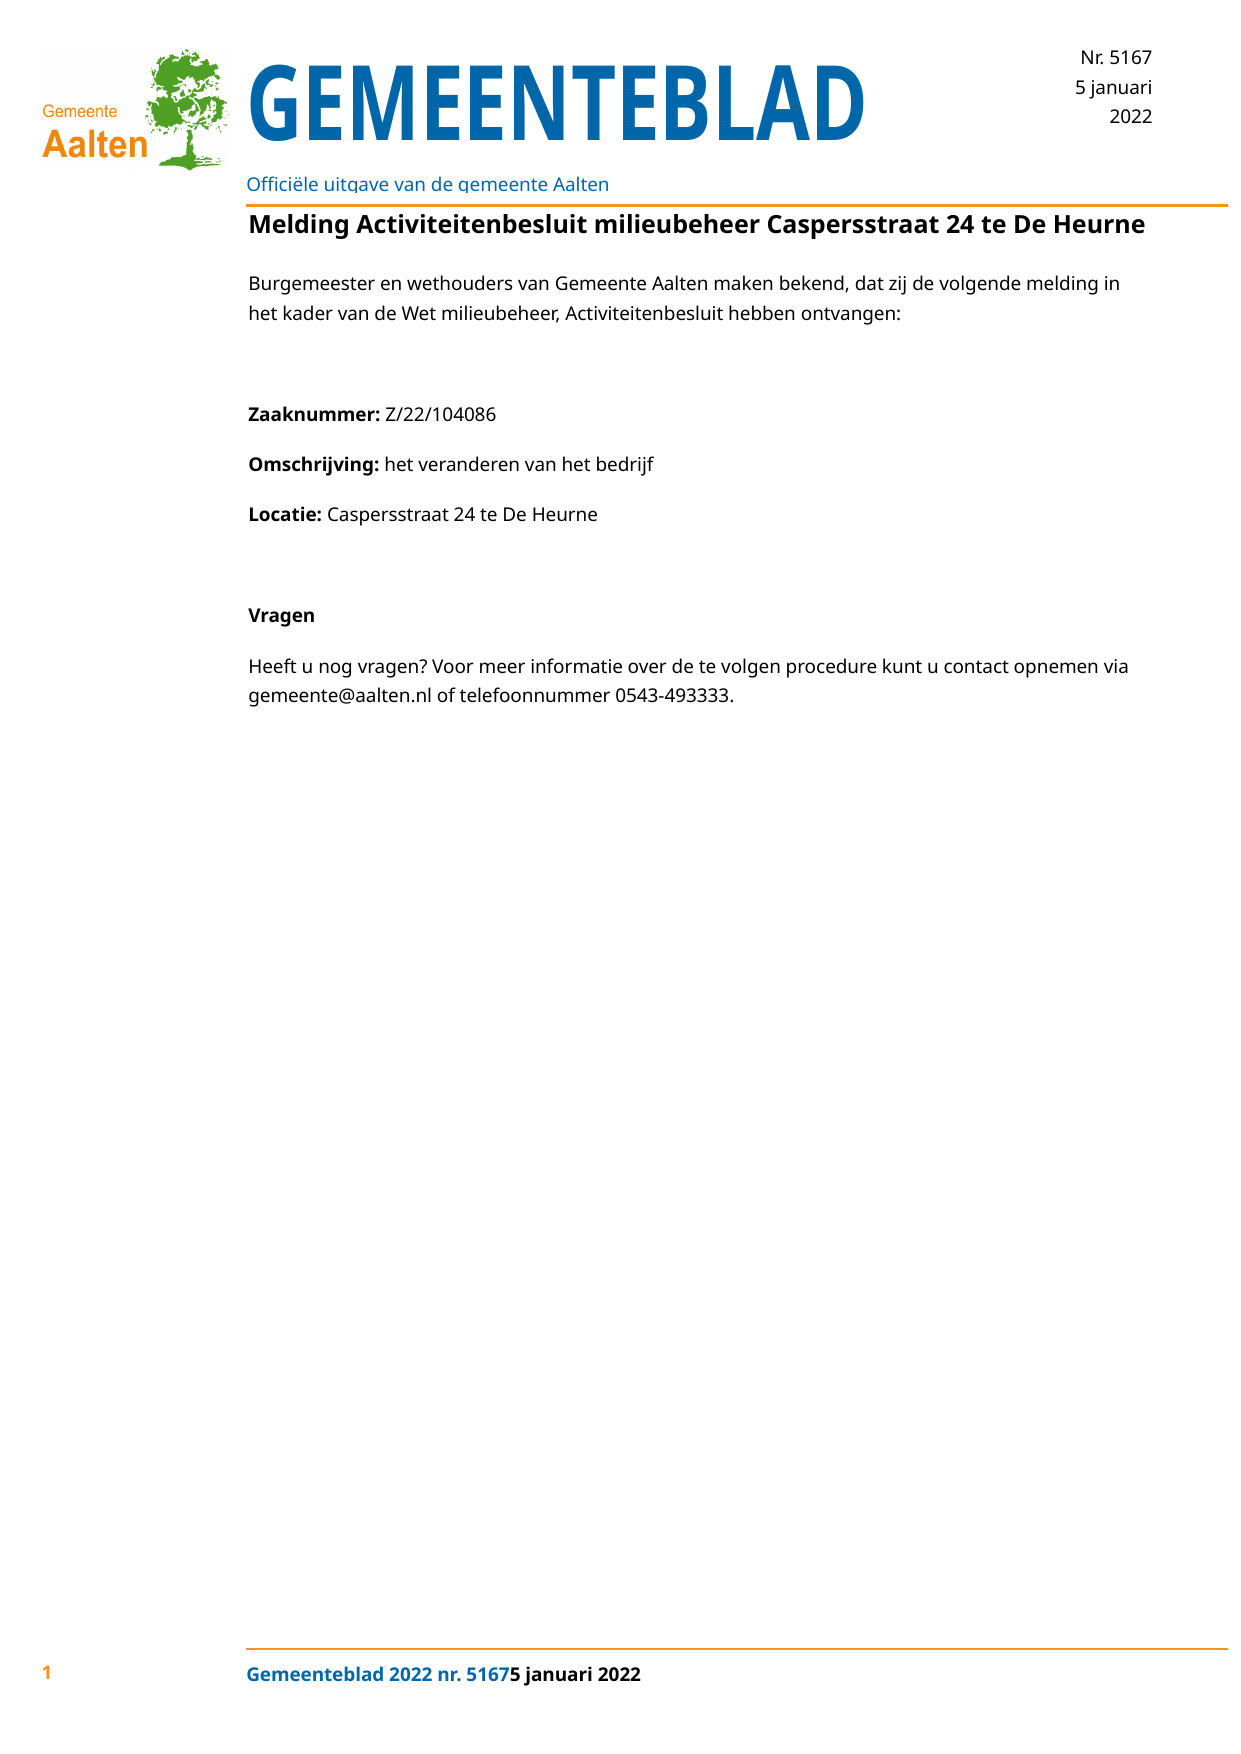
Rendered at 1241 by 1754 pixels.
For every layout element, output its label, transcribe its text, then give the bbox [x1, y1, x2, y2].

text Locatie: Caspersstraat 24 te De Heurne [248, 502, 1152, 527]
picture [41, 47, 231, 172]
text Vragen [248, 602, 1152, 628]
text Burgemeester en wethouders van Gemeente Aalten maken bekend, dat zij de volgende melding in het kader van de Wet milieubeheer, Activiteitenbesluit hebben ontvangen: [248, 270, 1152, 326]
text Melding Activiteitenbesluit milieubeheer Caspersstraat 24 te De Heurne [248, 207, 1152, 241]
text Zaaknummer: Z/22/104086 [248, 401, 1152, 426]
text Heeft u nog vragen? Voor meer informatie over de te volgen procedure kunt u contact opnemen via gemeente@aalten.nl of telefoonnummer 0543-493333. [248, 653, 1152, 708]
text Omschrijving: het veranderen van het bedrijf [248, 451, 1152, 477]
